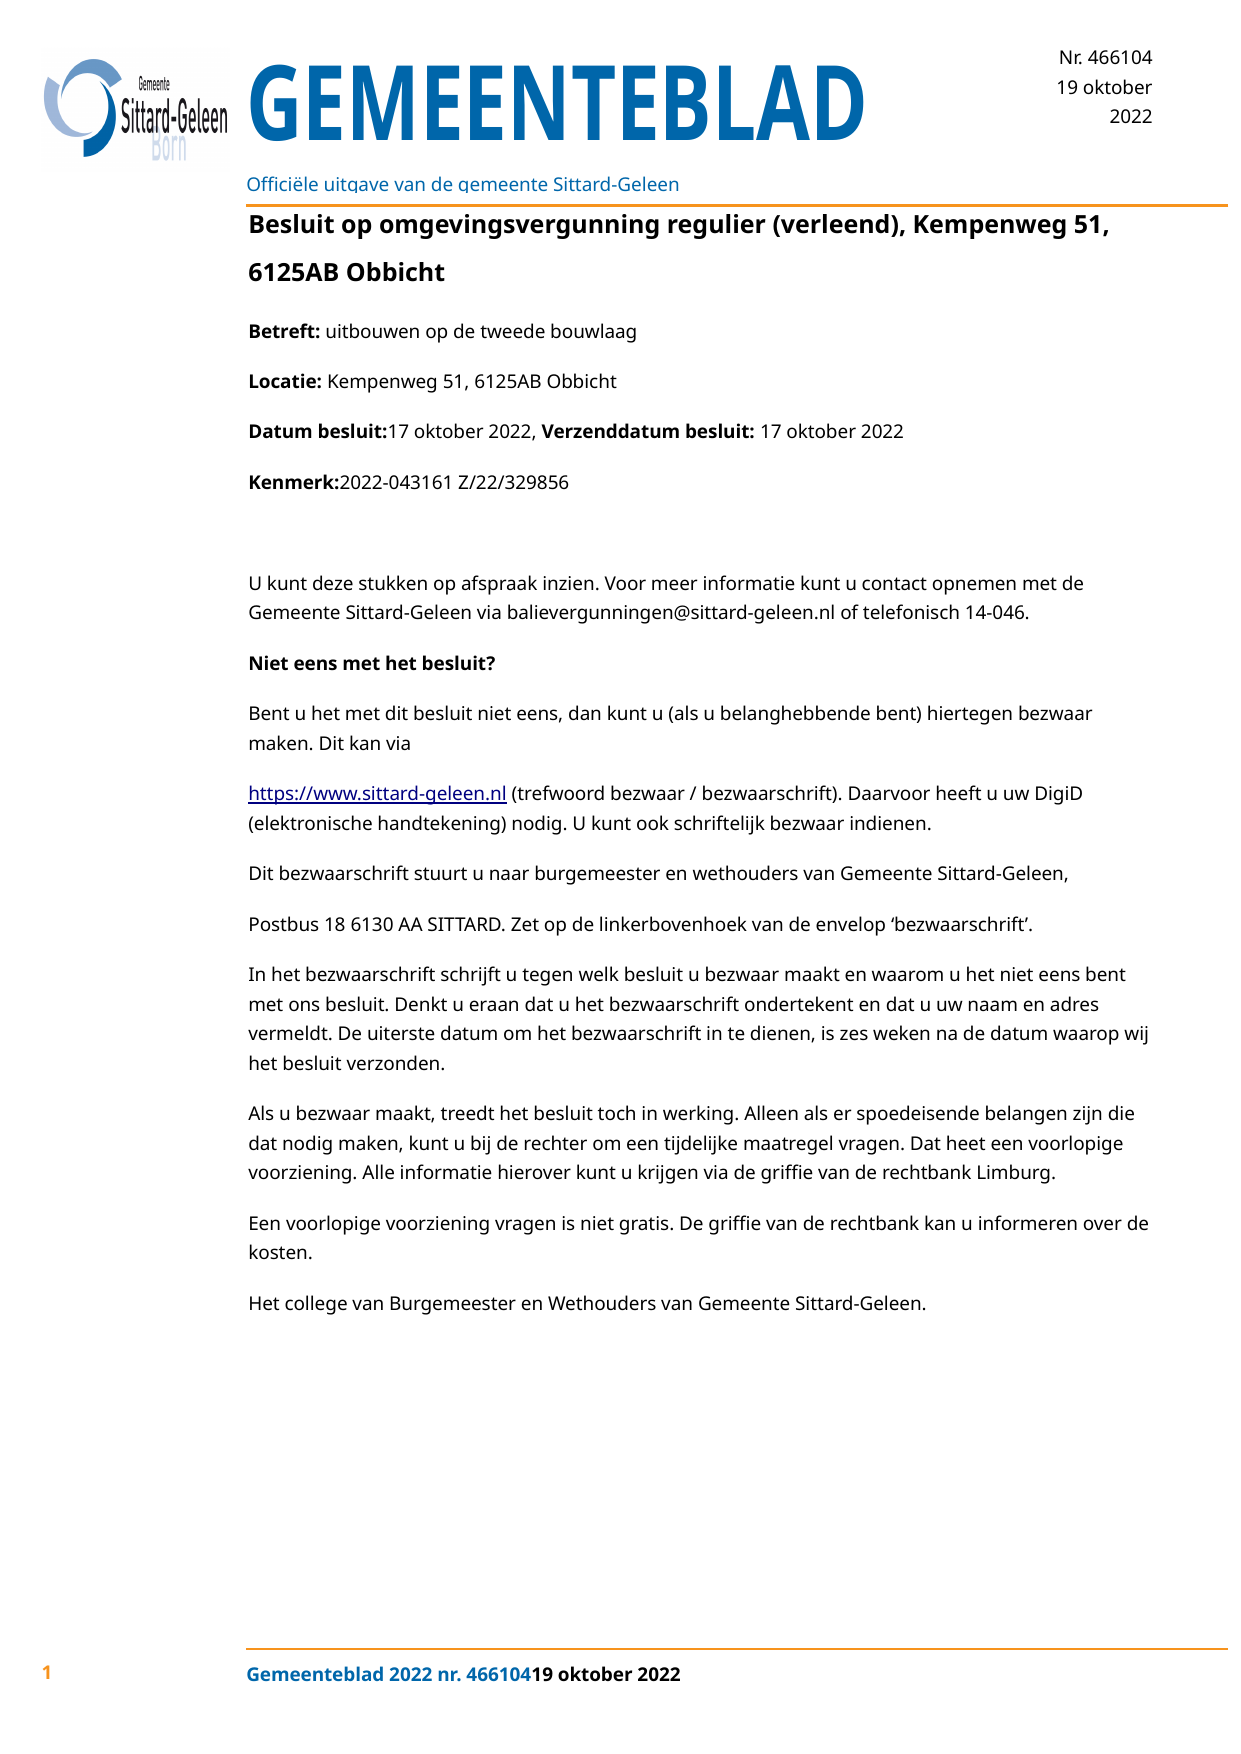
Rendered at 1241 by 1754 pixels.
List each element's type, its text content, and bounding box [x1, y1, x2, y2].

text Besluit op omgevingsvergunning regulier (verleend), Kempenweg 51, 6125AB Obbicht [248, 207, 1152, 288]
text Niet eens met het besluit? [248, 650, 1152, 676]
picture [41, 47, 231, 172]
text Postbus 18 6130 AA SITTARD. Zet op de linkerbovenhoek van de envelop ‘bezwaarschrift’. [248, 911, 1152, 937]
text Kenmerk:2022-043161 Z/22/329856 [248, 469, 1152, 495]
text Als u bezwaar maakt, treedt het besluit toch in werking. Alleen als er spoedeisende belangen zijn die dat nodig maken, kunt u bij de rechter om een tijdelijke maatregel vragen. Dat heet een voorlopige voorziening. Alle informatie hierover kunt u krijgen via de griffie van de rechtbank Limburg. [248, 1100, 1152, 1185]
text Een voorlopige voorziening vragen is niet gratis. De griffie van de rechtbank kan u informeren over de kosten. [248, 1210, 1152, 1265]
text Datum besluit:17 oktober 2022, Verzenddatum besluit: 17 oktober 2022 [248, 419, 1152, 444]
text Dit bezwaarschrift stuurt u naar burgemeester en wethouders van Gemeente Sittard-Geleen, [248, 860, 1152, 886]
text https://www.sittard-geleen.nl (trefwoord bezwaar / bezwaarschrift). Daarvoor heeft u uw DigiD (elektronische handtekening) nodig. U kunt ook schriftelijk bezwaar indienen. [248, 780, 1152, 836]
text U kunt deze stukken op afspraak inzien. Voor meer informatie kunt u contact opnemen met de Gemeente Sittard-Geleen via balievergunningen@sittard-geleen.nl of telefonisch 14-046. [248, 570, 1152, 625]
text Het college van Burgemeester en Wethouders van Gemeente Sittard-Geleen. [248, 1290, 1152, 1316]
text Betreft: uitbouwen op de tweede bouwlaag [248, 318, 1152, 344]
text In het bezwaarschrift schrijft u tegen welk besluit u bezwaar maakt en waarom u het niet eens bent met ons besluit. Denkt u eraan dat u het bezwaarschrift ondertekent en dat u uw naam en adres vermeldt. De uiterste datum om het bezwaarschrift in te dienen, is zes weken na de datum waarop wij het besluit verzonden. [248, 961, 1152, 1076]
text Bent u het met dit besluit niet eens, dan kunt u (als u belanghebbende bent) hiertegen bezwaar maken. Dit kan via [248, 700, 1152, 756]
text Locatie: Kempenweg 51, 6125AB Obbicht [248, 368, 1152, 394]
